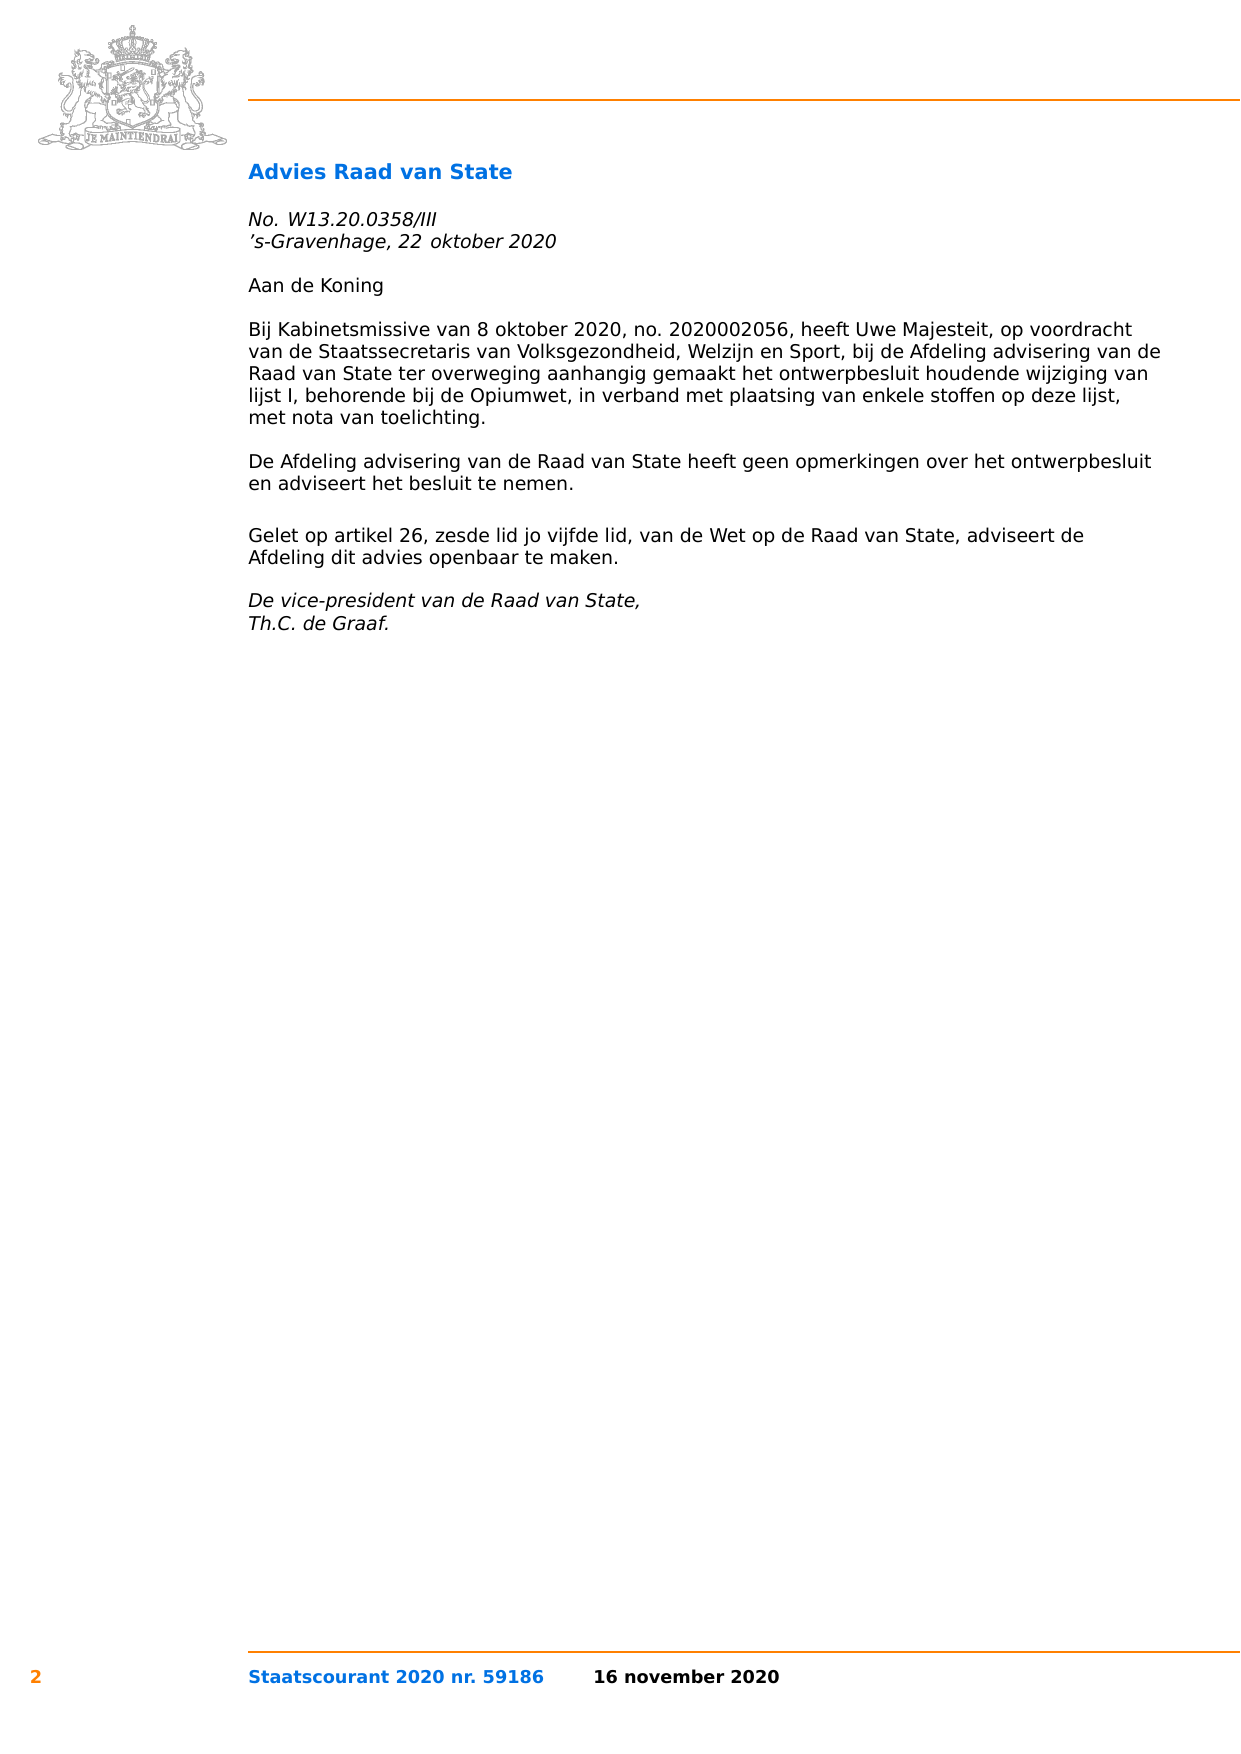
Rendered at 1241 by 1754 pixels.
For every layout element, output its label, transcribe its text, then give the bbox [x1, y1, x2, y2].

text ’s-Gravenhage, 22 oktober 2020 [248, 231, 1163, 253]
text De vice-president van de Raad van State, Th.C. de Graaf. [248, 590, 1163, 634]
text De Afdeling advisering van de Raad van State heeft geen opmerkingen over het ontwerpbesluit en adviseert het besluit te nemen. [248, 451, 1163, 494]
text Gelet op artikel 26, zesde lid jo vijfde lid, van de Wet op de Raad van State, adviseert de Afdeling dit advies openbaar te maken. [248, 524, 1163, 568]
text Aan de Koning [248, 275, 1163, 297]
text No. W13.20.0358/III [248, 209, 1163, 231]
picture [38, 25, 227, 150]
text Bij Kabinetsmissive van 8 oktober 2020, no. 2020002056, heeft Uwe Majesteit, op voordracht van de Staatssecretaris van Volksgezondheid, Welzijn en Sport, bij de Afdeling advisering van de Raad van State ter overweging aanhangig gemaakt het ontwerpbesluit houdende wijziging van lijst I, behorende bij de Opiumwet, in verband met plaatsing van enkele stoffen op deze lijst, met nota van toelichting. [248, 319, 1163, 429]
subtitle Advies Raad van State [248, 160, 1163, 184]
